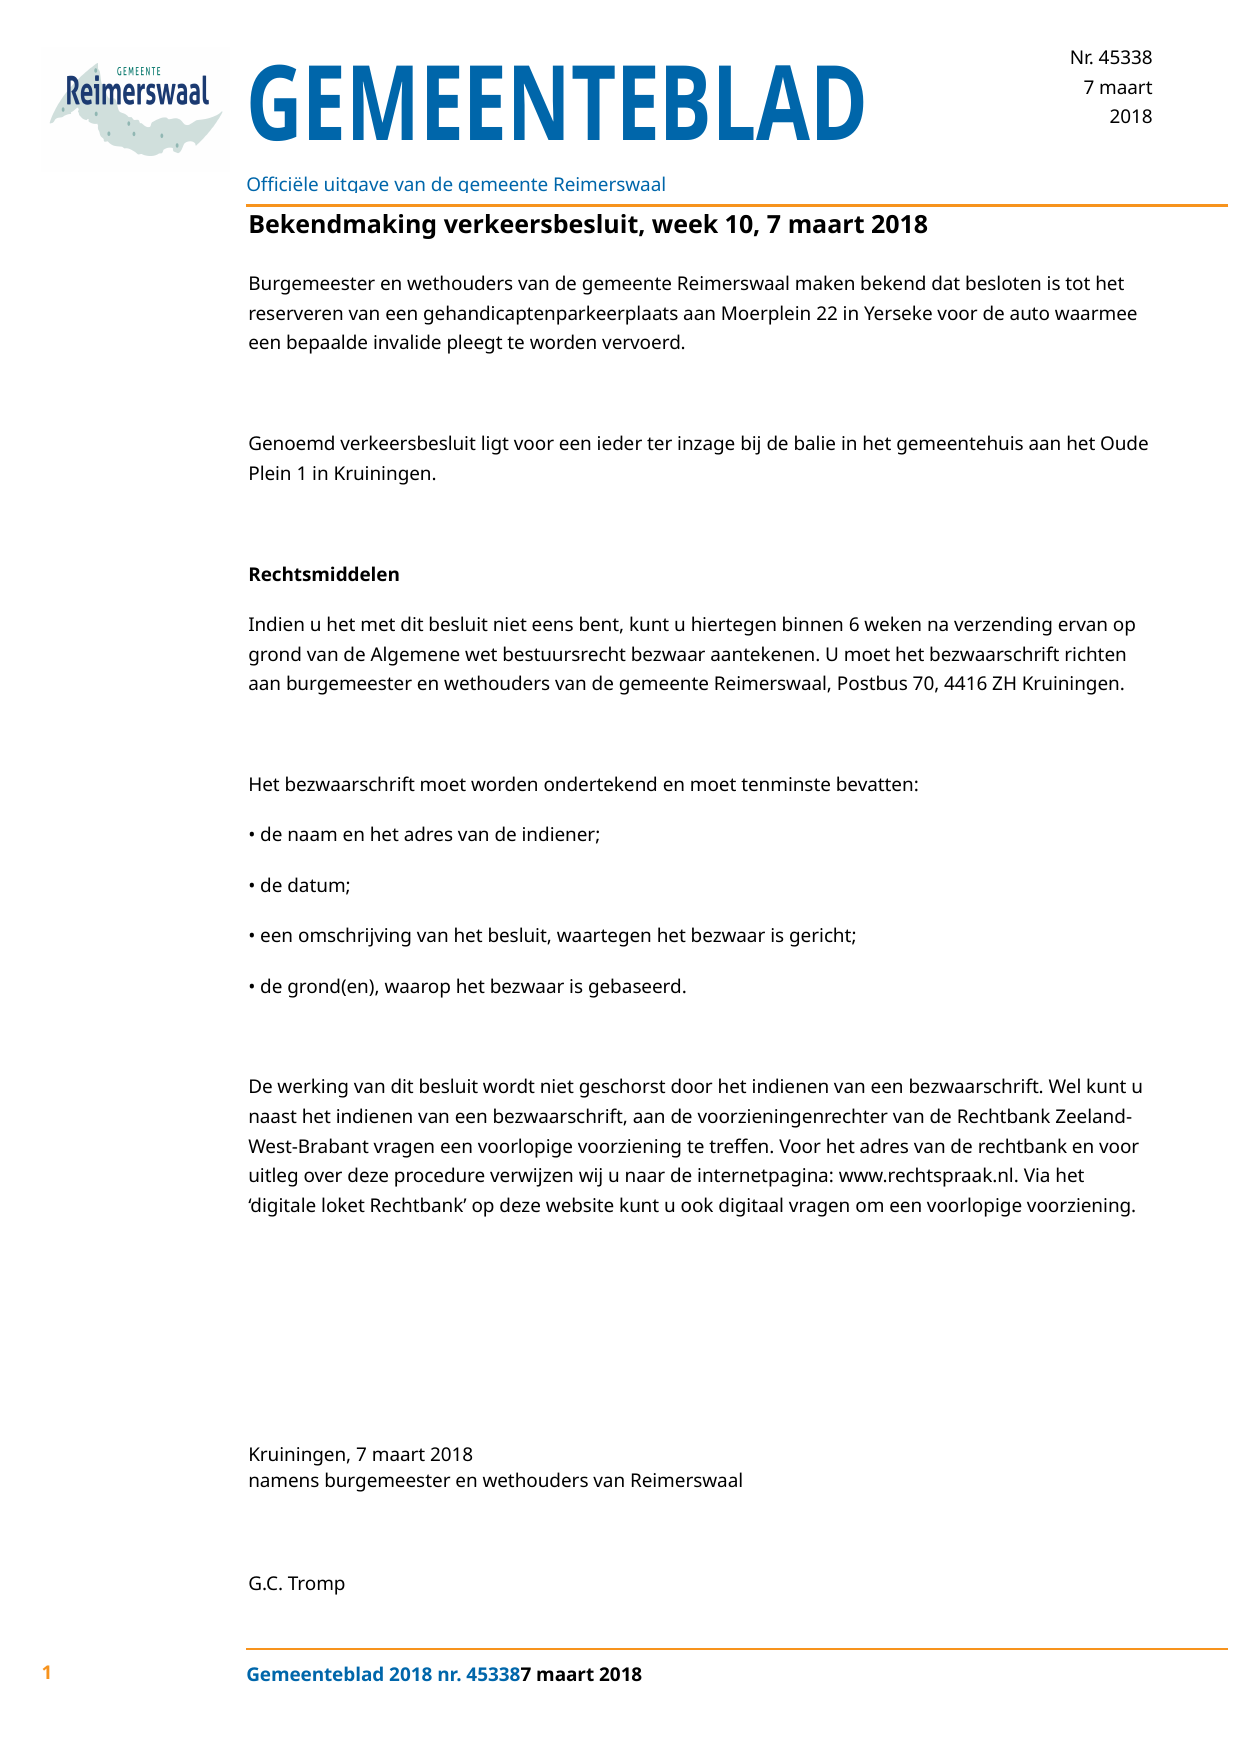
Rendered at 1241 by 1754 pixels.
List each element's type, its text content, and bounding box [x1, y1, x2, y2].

text namens burgemeester en wethouders van Reimerswaal [248, 1467, 1152, 1493]
text Kruiningen, 7 maart 2018 [248, 1441, 1152, 1467]
text • de naam en het adres van de indiener; [248, 822, 1152, 847]
text • de grond(en), waarop het bezwaar is gebaseerd. [248, 973, 1152, 998]
text Rechtsmiddelen [248, 561, 1152, 586]
text Indien u het met dit besluit niet eens bent, kunt u hiertegen binnen 6 weken na verzending ervan op grond van de Algemene wet bestuursrecht bezwaar aantekenen. U moet het bezwaarschrift richten aan burgemeester en wethouders van de gemeente Reimerswaal, Postbus 70, 4416 ZH Kruiningen. [248, 611, 1152, 696]
text Genoemd verkeersbesluit ligt voor een ieder ter inzage bij de balie in het gemeentehuis aan het Oude Plein 1 in Kruiningen. [248, 430, 1152, 486]
text G.C. Tromp [248, 1570, 1152, 1596]
text De werking van dit besluit wordt niet geschorst door het indienen van een bezwaarschrift. Wel kunt u naast het indienen van een bezwaarschrift, aan de voorzieningenrechter van de Rechtbank Zeeland-West-Brabant vragen een voorlopige voorziening te treffen. Voor het adres van de rechtbank en voor uitleg over deze procedure verwijzen wij u naar de internetpagina: www.rechtspraak.nl. Via het ‘digitale loket Rechtbank’ op deze website kunt u ook digitaal vragen om een voorlopige voorziening. [248, 1074, 1152, 1218]
text • een omschrijving van het besluit, waartegen het bezwaar is gericht; [248, 922, 1152, 948]
picture [41, 47, 231, 172]
text • de datum; [248, 872, 1152, 898]
text Bekendmaking verkeersbesluit, week 10, 7 maart 2018 [248, 207, 1152, 241]
text Burgemeester en wethouders van de gemeente Reimerswaal maken bekend dat besloten is tot het reserveren van een gehandicaptenparkeerplaats aan Moerplein 22 in Yerseke voor de auto waarmee een bepaalde invalide pleegt te worden vervoerd. [248, 270, 1152, 355]
text Het bezwaarschrift moet worden ondertekend en moet tenminste bevatten: [248, 771, 1152, 797]
